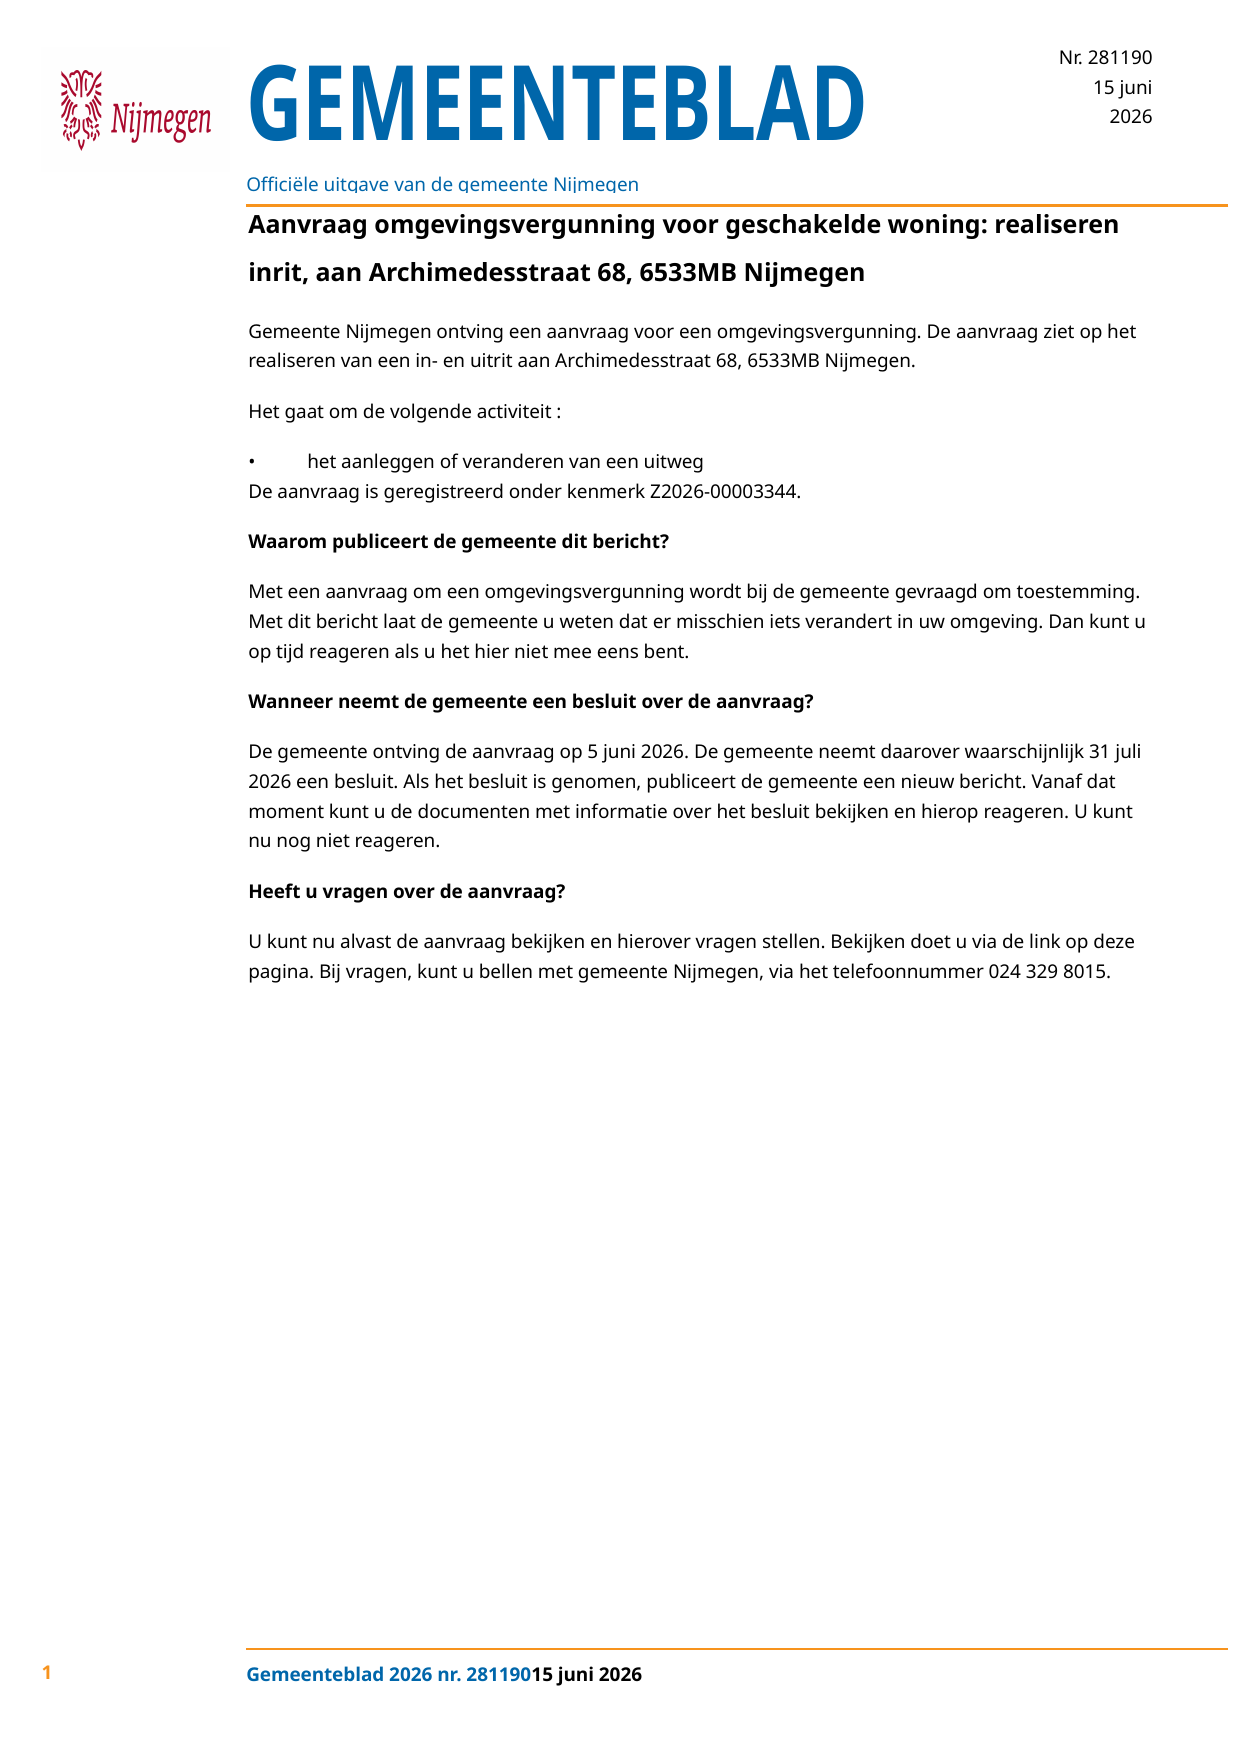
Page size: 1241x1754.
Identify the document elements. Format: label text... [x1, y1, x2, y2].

text Wanneer neemt de gemeente een besluit over de aanvraag? [248, 688, 1152, 714]
text Aanvraag omgevingsvergunning voor geschakelde woning: realiseren inrit, aan Archimedesstraat 68, 6533MB Nijmegen [248, 207, 1152, 288]
list het aanleggen of veranderen van een uitweg [248, 448, 1152, 474]
text Heeft u vragen over de aanvraag? [248, 878, 1152, 904]
text De gemeente ontving de aanvraag op 5 juni 2026. De gemeente neemt daarover waarschijnlijk 31 juli 2026 een besluit. Als het besluit is genomen, publiceert de gemeente een nieuw bericht. Vanaf dat moment kunt u de documenten met informatie over het besluit bekijken en hierop reageren. U kunt nu nog niet reageren. [248, 739, 1152, 853]
picture [41, 47, 231, 172]
text Waarom publiceert de gemeente dit bericht? [248, 528, 1152, 554]
text Het gaat om de volgende activiteit : [248, 398, 1152, 424]
text De aanvraag is geregistreerd onder kenmerk Z2026-00003344. [248, 478, 1152, 504]
text Gemeente Nijmegen ontving een aanvraag voor een omgevingsvergunning. De aanvraag ziet op het realiseren van een in- en uitrit aan Archimedesstraat 68, 6533MB Nijmegen. [248, 318, 1152, 373]
text U kunt nu alvast de aanvraag bekijken en hierover vragen stellen. Bekijken doet u via de link op deze pagina. Bij vragen, kunt u bellen met gemeente Nijmegen, via het telefoonnummer 024 329 8015. [248, 928, 1152, 984]
text Met een aanvraag om een omgevingsvergunning wordt bij de gemeente gevraagd om toestemming. Met dit bericht laat de gemeente u weten dat er misschien iets verandert in uw omgeving. Dan kunt u op tijd reageren als u het hier niet mee eens bent. [248, 579, 1152, 664]
